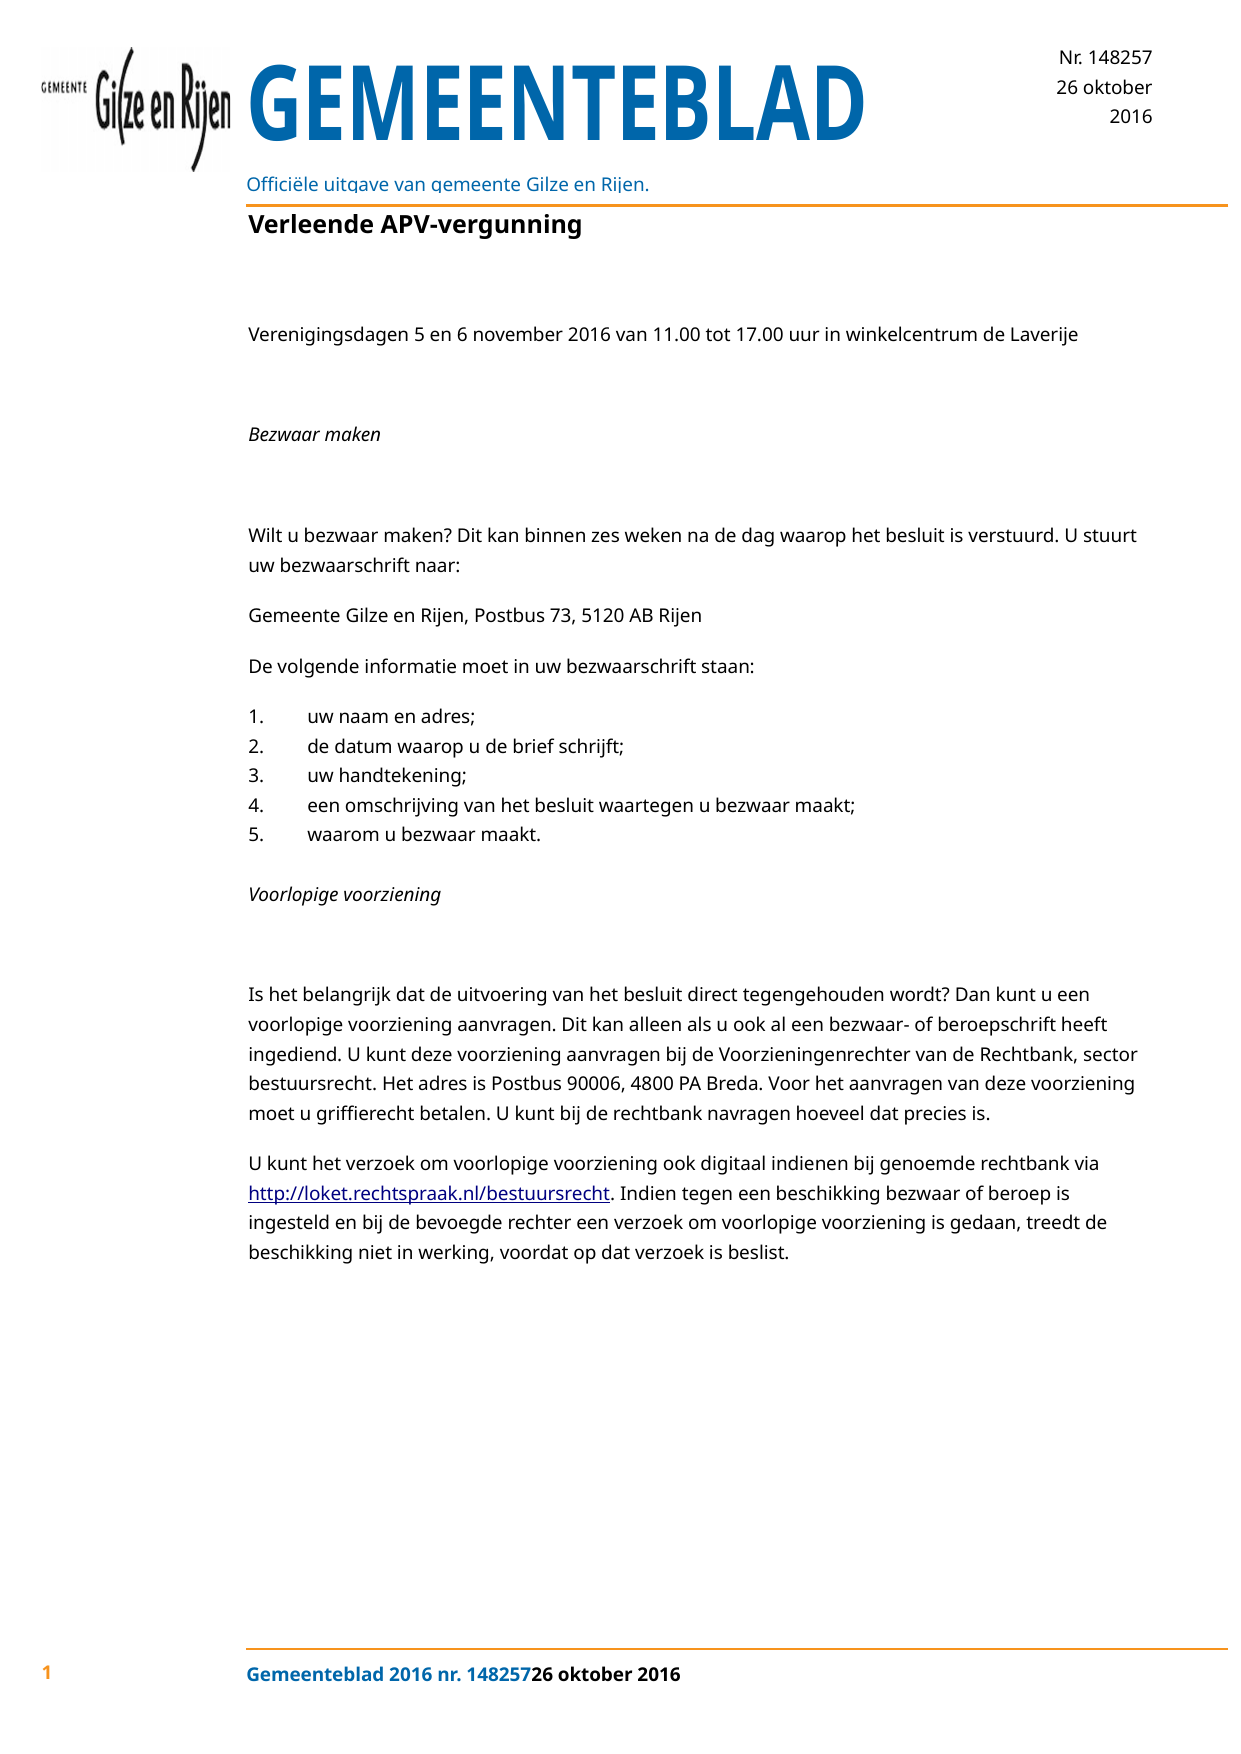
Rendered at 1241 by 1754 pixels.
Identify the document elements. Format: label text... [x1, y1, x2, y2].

text De volgende informatie moet in uw bezwaarschrift staan: [248, 653, 1152, 678]
text Verenigingsdagen 5 en 6 november 2016 van 11.00 tot 17.00 uur in winkelcentrum de Laverije [248, 321, 1152, 346]
list een omschrijving van het besluit waartegen u bezwaar maakt; [248, 792, 1152, 818]
list de datum waarop u de brief schrijft; [248, 733, 1152, 758]
text Verleende APV-vergunning [248, 207, 1152, 241]
list uw handtekening; [248, 762, 1152, 788]
list waarom u bezwaar maakt. [248, 822, 1152, 847]
picture [41, 47, 231, 172]
text Wilt u bezwaar maken? Dit kan binnen zes weken na de dag waarop het besluit is verstuurd. U stuurt uw bezwaarschrift naar: [248, 522, 1152, 578]
text Voorlopige voorziening [248, 881, 1152, 906]
list uw naam en adres; [248, 703, 1152, 729]
text Gemeente Gilze en Rijen, Postbus 73, 5120 AB Rijen [248, 602, 1152, 628]
text Is het belangrijk dat de uitvoering van het besluit direct tegengehouden wordt? Dan kunt u een voorlopige voorziening aanvragen. Dit kan alleen als u ook al een bezwaar- of beroepschrift heeft ingediend. U kunt deze voorziening aanvragen bij de Voorzieningenrechter van de Rechtbank, sector bestuursrecht. Het adres is Postbus 90006, 4800 PA Breda. Voor het aanvragen van deze voorziening moet u griffierecht betalen. U kunt bij de rechtbank navragen hoeveel dat precies is. [248, 982, 1152, 1126]
text Bezwaar maken [248, 422, 1152, 447]
text U kunt het verzoek om voorlopige voorziening ook digitaal indienen bij genoemde rechtbank via http://loket.rechtspraak.nl/bestuursrecht. Indien tegen een beschikking bezwaar of beroep is ingesteld en bij de bevoegde rechter een verzoek om voorlopige voorziening is gedaan, treedt de beschikking niet in werking, voordat op dat verzoek is beslist. [248, 1150, 1152, 1265]
